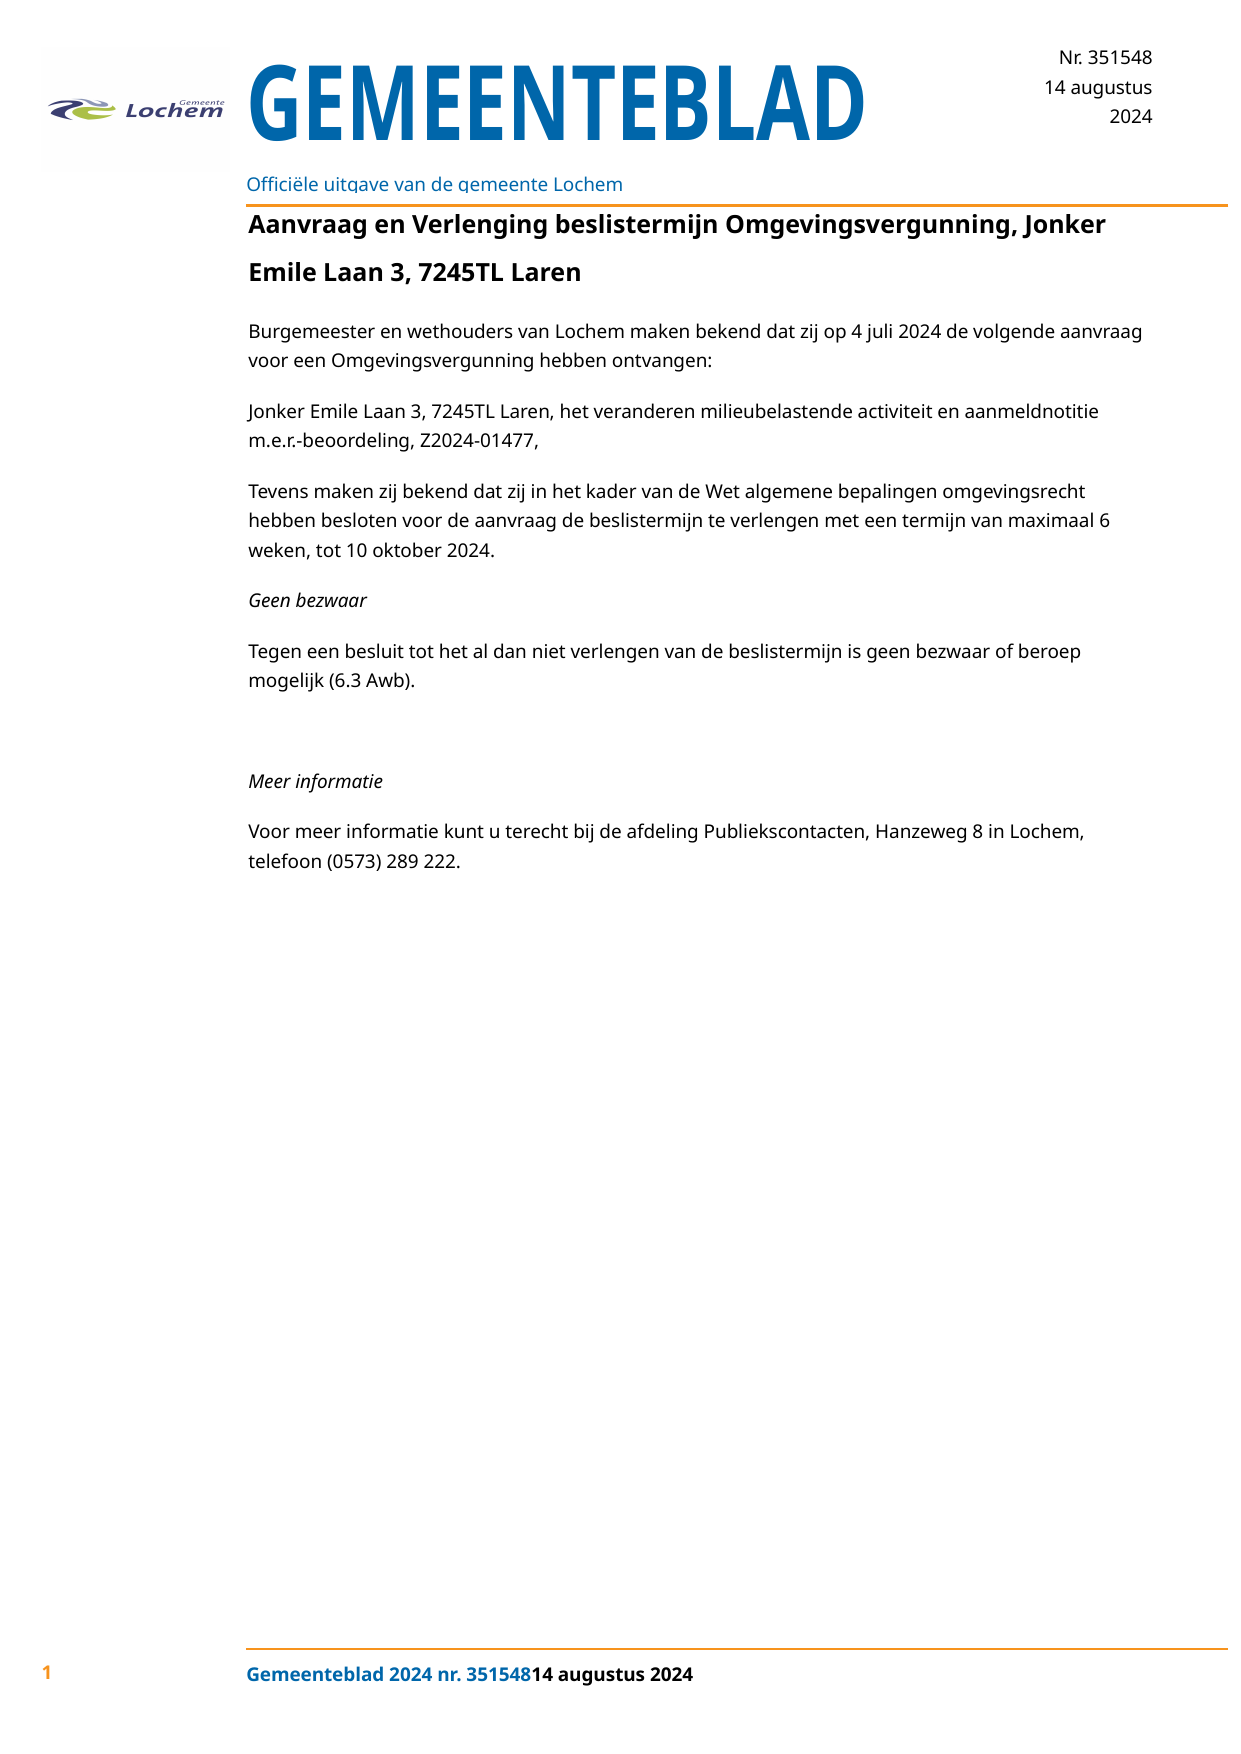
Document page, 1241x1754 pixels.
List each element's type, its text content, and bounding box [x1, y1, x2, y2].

text Tegen een besluit tot het al dan niet verlengen van de beslistermijn is geen bezwaar of beroep mogelijk (6.3 Awb). [248, 638, 1152, 693]
text Voor meer informatie kunt u terecht bij de afdeling Publiekscontacten, Hanzeweg 8 in Lochem, telefoon (0573) 289 222. [248, 819, 1152, 874]
picture [41, 47, 231, 172]
text Tevens maken zij bekend dat zij in het kader van de Wet algemene bepalingen omgevingsrecht hebben besloten voor de aanvraag de beslistermijn te verlengen met een termijn van maximaal 6 weken, tot 10 oktober 2024. [248, 478, 1152, 563]
text Aanvraag en Verlenging beslistermijn Omgevingsvergunning, Jonker Emile Laan 3, 7245TL Laren [248, 207, 1152, 288]
text Jonker Emile Laan 3, 7245TL Laren, het veranderen milieubelastende activiteit en aanmeldnotitie m.e.r.-beoordeling, Z2024-01477, [248, 398, 1152, 453]
text Meer informatie [248, 768, 1152, 794]
text Geen bezwaar [248, 587, 1152, 613]
text Burgemeester en wethouders van Lochem maken bekend dat zij op 4 juli 2024 de volgende aanvraag voor een Omgevingsvergunning hebben ontvangen: [248, 318, 1152, 373]
